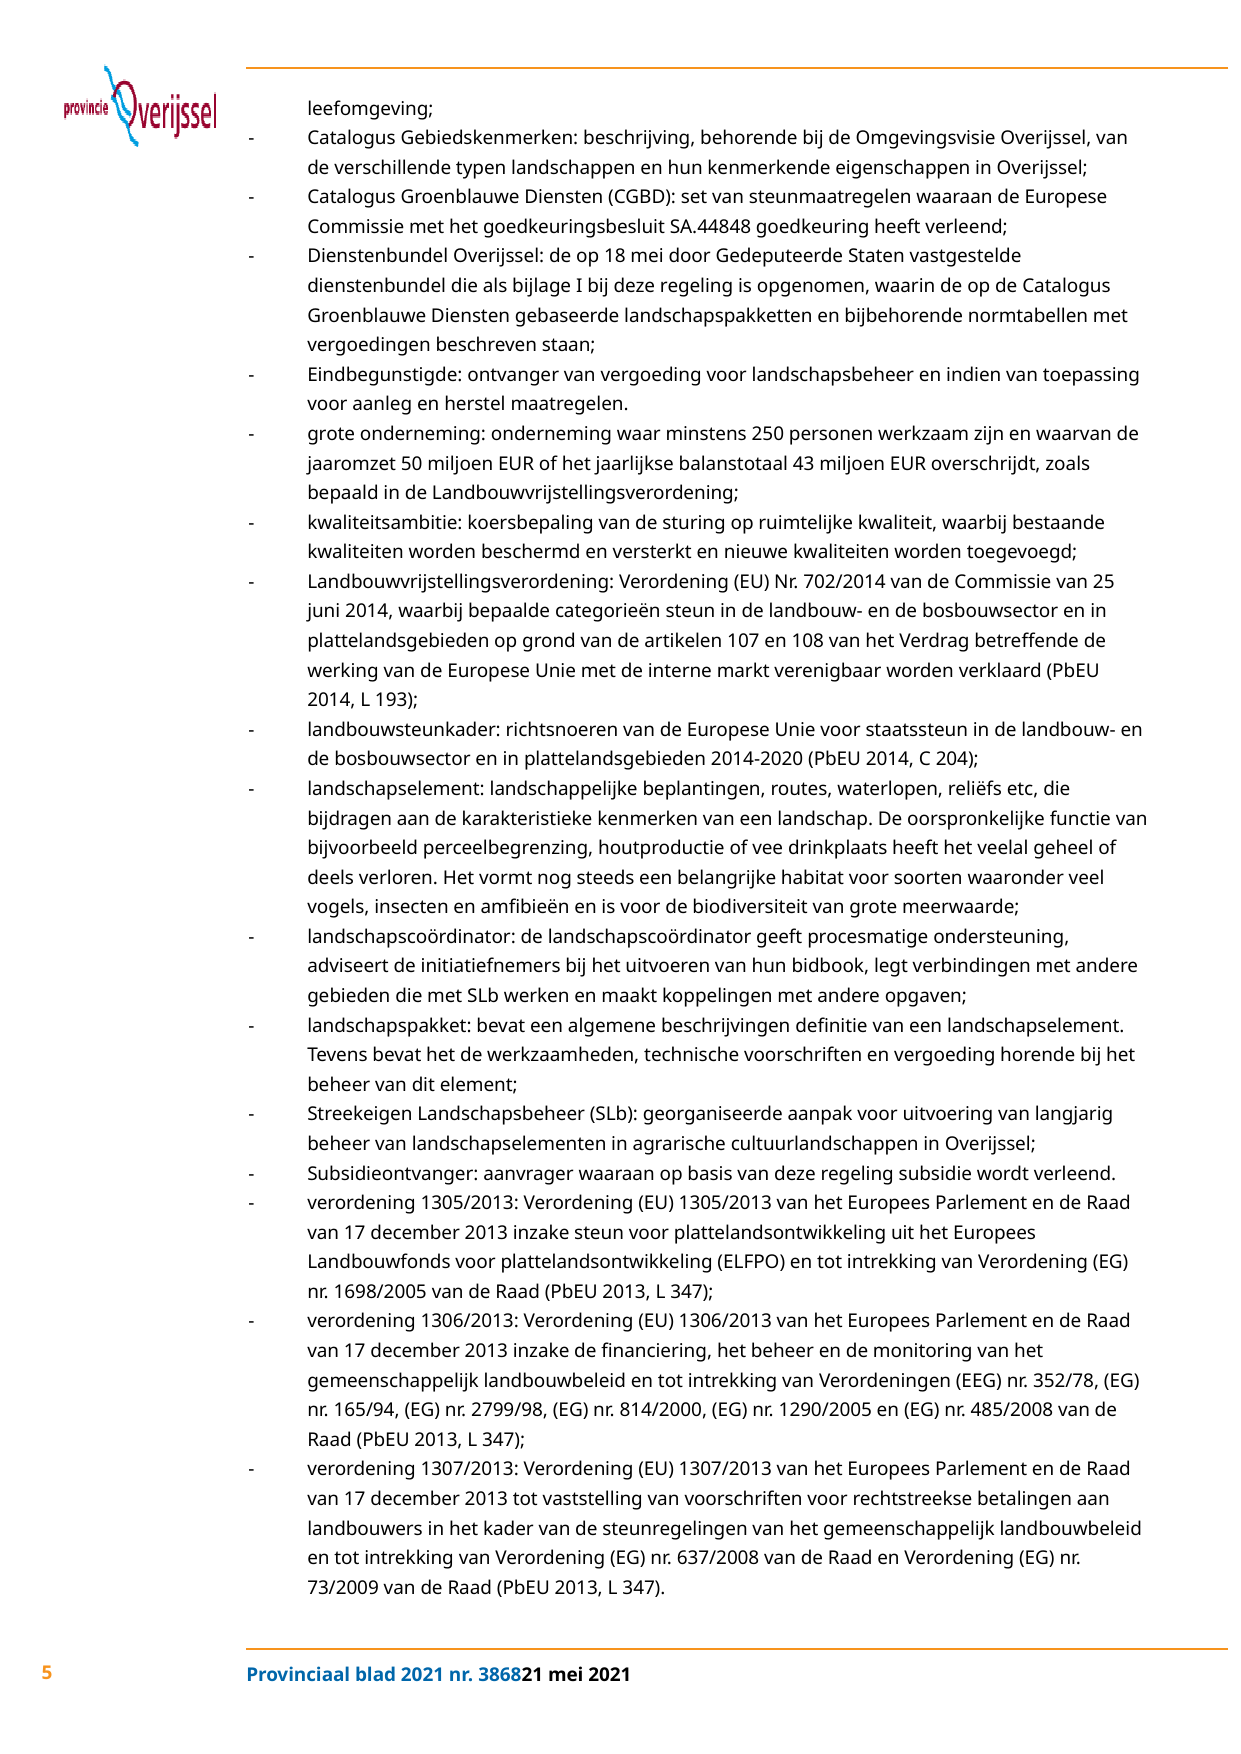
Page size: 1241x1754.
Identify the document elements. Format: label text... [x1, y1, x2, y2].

list Dienstenbundel Overijssel: de op 18 mei door Gedeputeerde Staten vastgestelde dienstenbundel die als bijlage I bij deze regeling is opgenomen, waarin de op de Catalogus Groenblauwe Diensten gebaseerde landschapspakketten en bijbehorende normtabellen met vergoedingen beschreven staan; [248, 243, 1152, 357]
list Landbouwvrijstellingsverordening: Verordening (EU) Nr. 702/2014 van de Commissie van 25 juni 2014, waarbij bepaalde categorieën steun in de landbouw- en de bosbouwsector en in plattelandsgebieden op grond van de artikelen 107 en 108 van het Verdrag betreffende de werking van de Europese Unie met de interne markt verenigbaar worden verklaard (PbEU 2014, L 193); [248, 568, 1152, 712]
list verordening 1305/2013: Verordening (EU) 1305/2013 van het Europees Parlement en de Raad van 17 december 2013 inzake steun voor plattelandsontwikkeling uit het Europees Landbouwfonds voor plattelandsontwikkeling (ELFPO) en tot intrekking van Verordening (EG) nr. 1698/2005 van de Raad (PbEU 2013, L 347); [248, 1189, 1152, 1304]
list Catalogus Gebiedskenmerken: beschrijving, behorende bij de Omgevingsvisie Overijssel, van de verschillende typen landschappen en hun kenmerkende eigenschappen in Overijssel; [248, 124, 1152, 180]
list verordening 1306/2013: Verordening (EU) 1306/2013 van het Europees Parlement en de Raad van 17 december 2013 inzake de financiering, het beheer en de monitoring van het gemeenschappelijk landbouwbeleid en tot intrekking van Verordeningen (EEG) nr. 352/78, (EG) nr. 165/94, (EG) nr. 2799/98, (EG) nr. 814/2000, (EG) nr. 1290/2005 en (EG) nr. 485/2008 van de Raad (PbEU 2013, L 347); [248, 1308, 1152, 1452]
list Catalogus Groenblauwe Diensten (CGBD): set van steunmaatregelen waaraan de Europese Commissie met het goedkeuringsbesluit SA.44848 goedkeuring heeft verleend; [248, 183, 1152, 239]
list landschapselement: landschappelijke beplantingen, routes, waterlopen, reliëfs etc, die bijdragen aan de karakteristieke kenmerken van een landschap. De oorspronkelijke functie van bijvoorbeeld perceelbegrenzing, houtproductie of vee drinkplaats heeft het veelal geheel of deels verloren. Het vormt nog steeds een belangrijke habitat voor soorten waaronder veel vogels, insecten en amfibieën en is voor de biodiversiteit van grote meerwaarde; [248, 775, 1152, 919]
list kwaliteitsambitie: koersbepaling van de sturing op ruimtelijke kwaliteit, waarbij bestaande kwaliteiten worden beschermd en versterkt en nieuwe kwaliteiten worden toegevoegd; [248, 509, 1152, 564]
list landbouwsteunkader: richtsnoeren van de Europese Unie voor staatssteun in de landbouw- en de bosbouwsector en in plattelandsgebieden 2014-2020 (PbEU 2014, C 204); [248, 716, 1152, 771]
list Eindbegunstigde: ontvanger van vergoeding voor landschapsbeheer en indien van toepassing voor aanleg en herstel maatregelen. [248, 361, 1152, 416]
list Streekeigen Landschapsbeheer (SLb): georganiseerde aanpak voor uitvoering van langjarig beheer van landschapselementen in agrarische cultuurlandschappen in Overijssel; [248, 1101, 1152, 1156]
list verordening 1307/2013: Verordening (EU) 1307/2013 van het Europees Parlement en de Raad van 17 december 2013 tot vaststelling van voorschriften voor rechtstreekse betalingen aan landbouwers in het kader van de steunregelingen van het gemeenschappelijk landbouwbeleid en tot intrekking van Verordening (EG) nr. 637/2008 van de Raad en Verordening (EG) nr. 73/2009 van de Raad (PbEU 2013, L 347). [248, 1456, 1152, 1600]
list leefomgeving; [248, 95, 1152, 121]
picture [41, 47, 231, 172]
list landschapspakket: bevat een algemene beschrijvingen definitie van een landschapselement. Tevens bevat het de werkzaamheden, technische voorschriften en vergoeding horende bij het beheer van dit element; [248, 1012, 1152, 1097]
list Subsidieontvanger: aanvrager waaraan op basis van deze regeling subsidie wordt verleend. [248, 1160, 1152, 1186]
list grote onderneming: onderneming waar minstens 250 personen werkzaam zijn en waarvan de jaaromzet 50 miljoen EUR of het jaarlijkse balanstotaal 43 miljoen EUR overschrijdt, zoals bepaald in de Landbouwvrijstellingsverordening; [248, 420, 1152, 505]
list landschapscoördinator: de landschapscoördinator geeft procesmatige ondersteuning, adviseert de initiatiefnemers bij het uitvoeren van hun bidbook, legt verbindingen met andere gebieden die met SLb werken en maakt koppelingen met andere opgaven; [248, 923, 1152, 1008]
